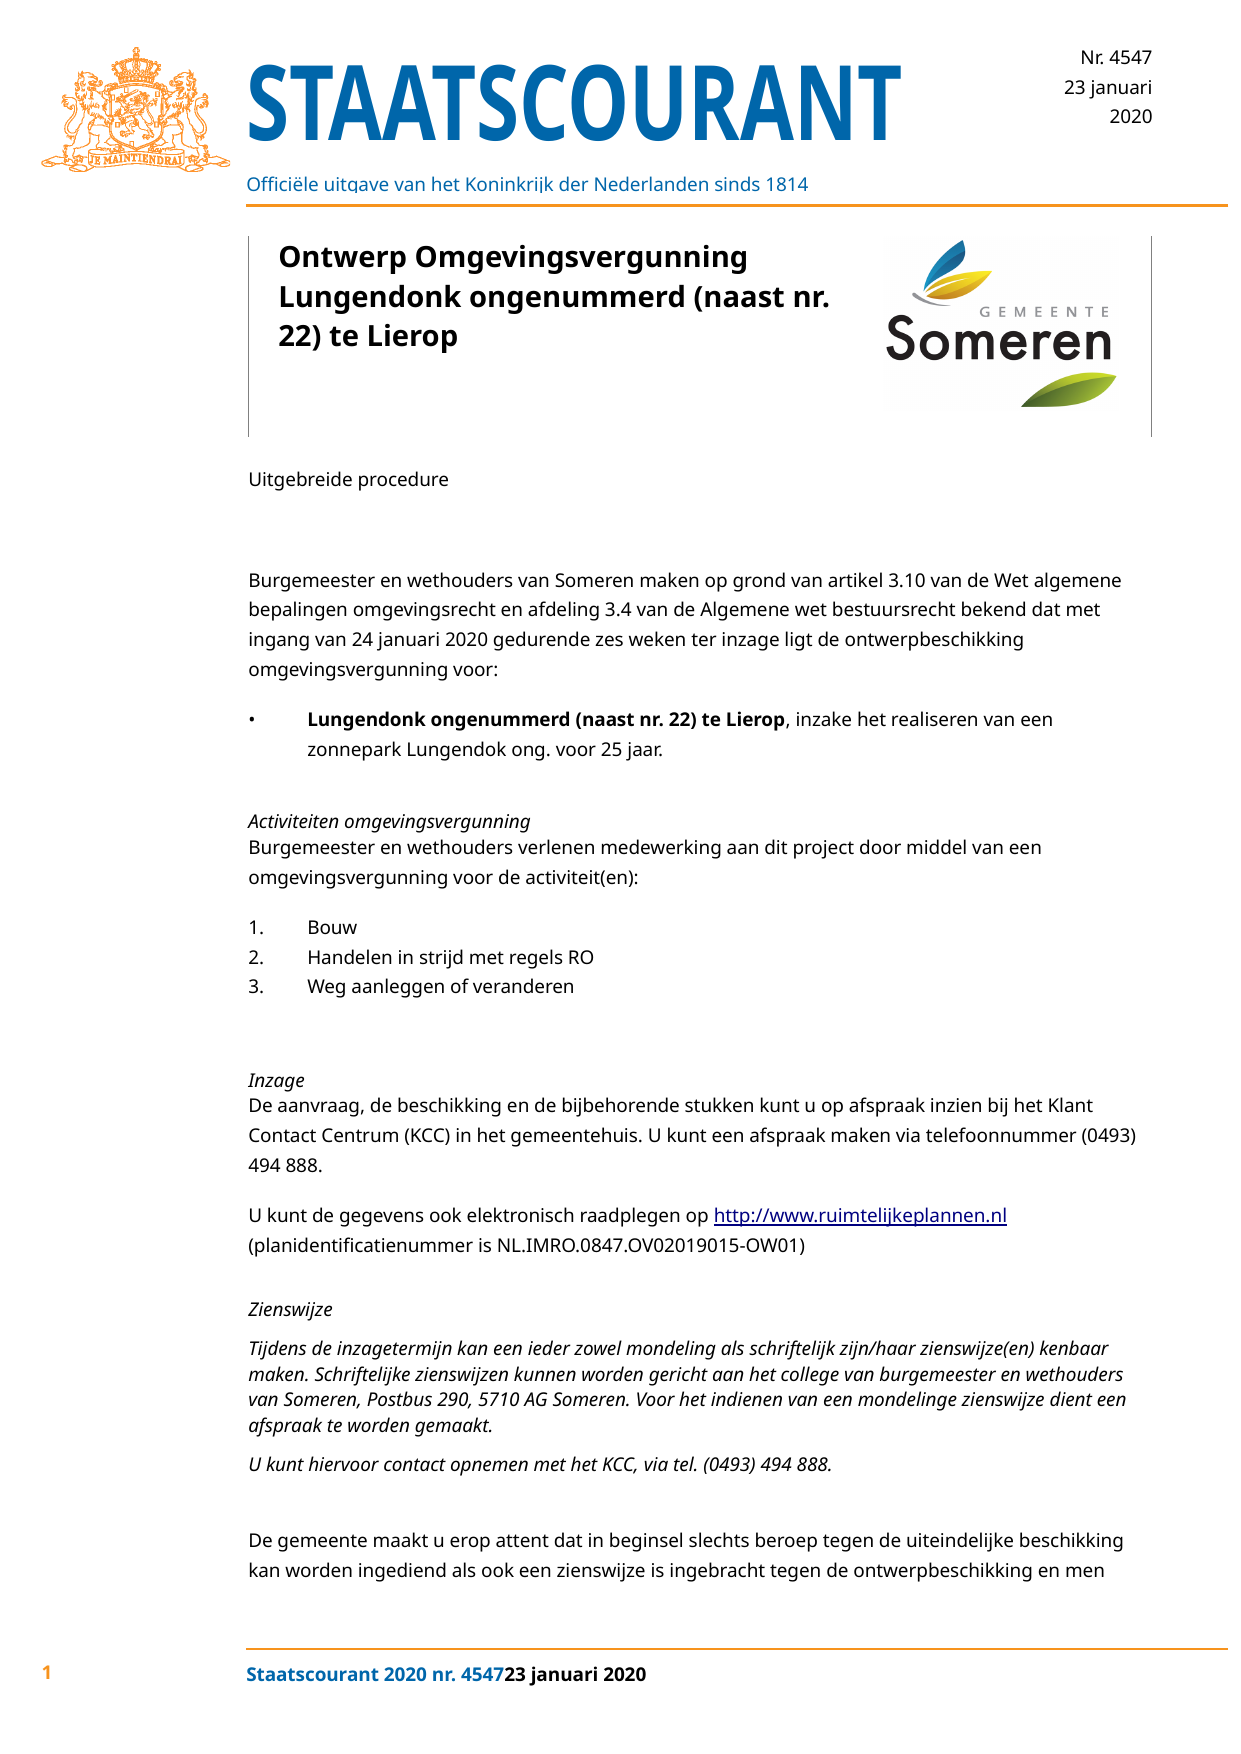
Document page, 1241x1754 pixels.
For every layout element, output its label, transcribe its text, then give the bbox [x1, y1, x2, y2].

list Weg aanleggen of veranderen [248, 973, 1152, 999]
picture [41, 47, 231, 172]
text U kunt de gegevens ook elektronisch raadplegen op http://www.ruimtelijkeplannen.nl (planidentificatienummer is NL.IMRO.0847.OV02019015-OW01) [248, 1202, 1152, 1258]
picture [882, 236, 1119, 411]
list Handelen in strijd met regels RO [248, 944, 1152, 969]
text Activiteiten omgevingsvergunning [248, 808, 1152, 834]
table_header Ontwerp Omgevingsvergunning Lungendonk ongenummerd (naast nr. 22) te Lierop [249, 236, 850, 437]
text De aanvraag, de beschikking en de bijbehorende stukken kunt u op afspraak inzien bij het Klant Contact Centrum (KCC) in het gemeentehuis. U kunt een afspraak maken via telefoonnummer (0493) 494 888. [248, 1093, 1152, 1178]
text Tijdens de inzagetermijn kan een ieder zowel mondeling als schriftelijk zijn/haar zienswijze(en) kenbaar maken. Schriftelijke zienswijzen kunnen worden gericht aan het college van burgemeester en wethouders van Someren, Postbus 290, 5710 AG Someren. Voor het indienen van een mondelinge zienswijze dient een afspraak te worden gemaakt. [248, 1335, 1152, 1438]
text De gemeente maakt u erop attent dat in beginsel slechts beroep tegen de uiteindelijke beschikking kan worden ingediend als ook een zienswijze is ingebracht tegen de ontwerpbeschikking en men [248, 1528, 1152, 1583]
text Uitgebreide procedure [248, 466, 1152, 492]
text Zienswijze [248, 1296, 1152, 1322]
text Burgemeester en wethouders verlenen medewerking aan dit project door middel van een omgevingsvergunning voor de activiteit(en): [248, 834, 1152, 889]
list Lungendonk ongenummerd (naast nr. 22) te Lierop, inzake het realiseren van een zonnepark Lungendok ong. voor 25 jaar. [248, 706, 1152, 762]
table_header [850, 236, 1151, 437]
list Bouw [248, 914, 1152, 940]
text Inzage [248, 1067, 1152, 1093]
text U kunt hiervoor contact opnemen met het KCC, via tel. (0493) 494 888. [248, 1452, 1152, 1477]
text Burgemeester en wethouders van Someren maken op grond van artikel 3.10 van de Wet algemene bepalingen omgevingsrecht en afdeling 3.4 van de Algemene wet bestuursrecht bekend dat met ingang van 24 januari 2020 gedurende zes weken ter inzage ligt de ontwerpbeschikking omgevingsvergunning voor: [248, 567, 1152, 682]
